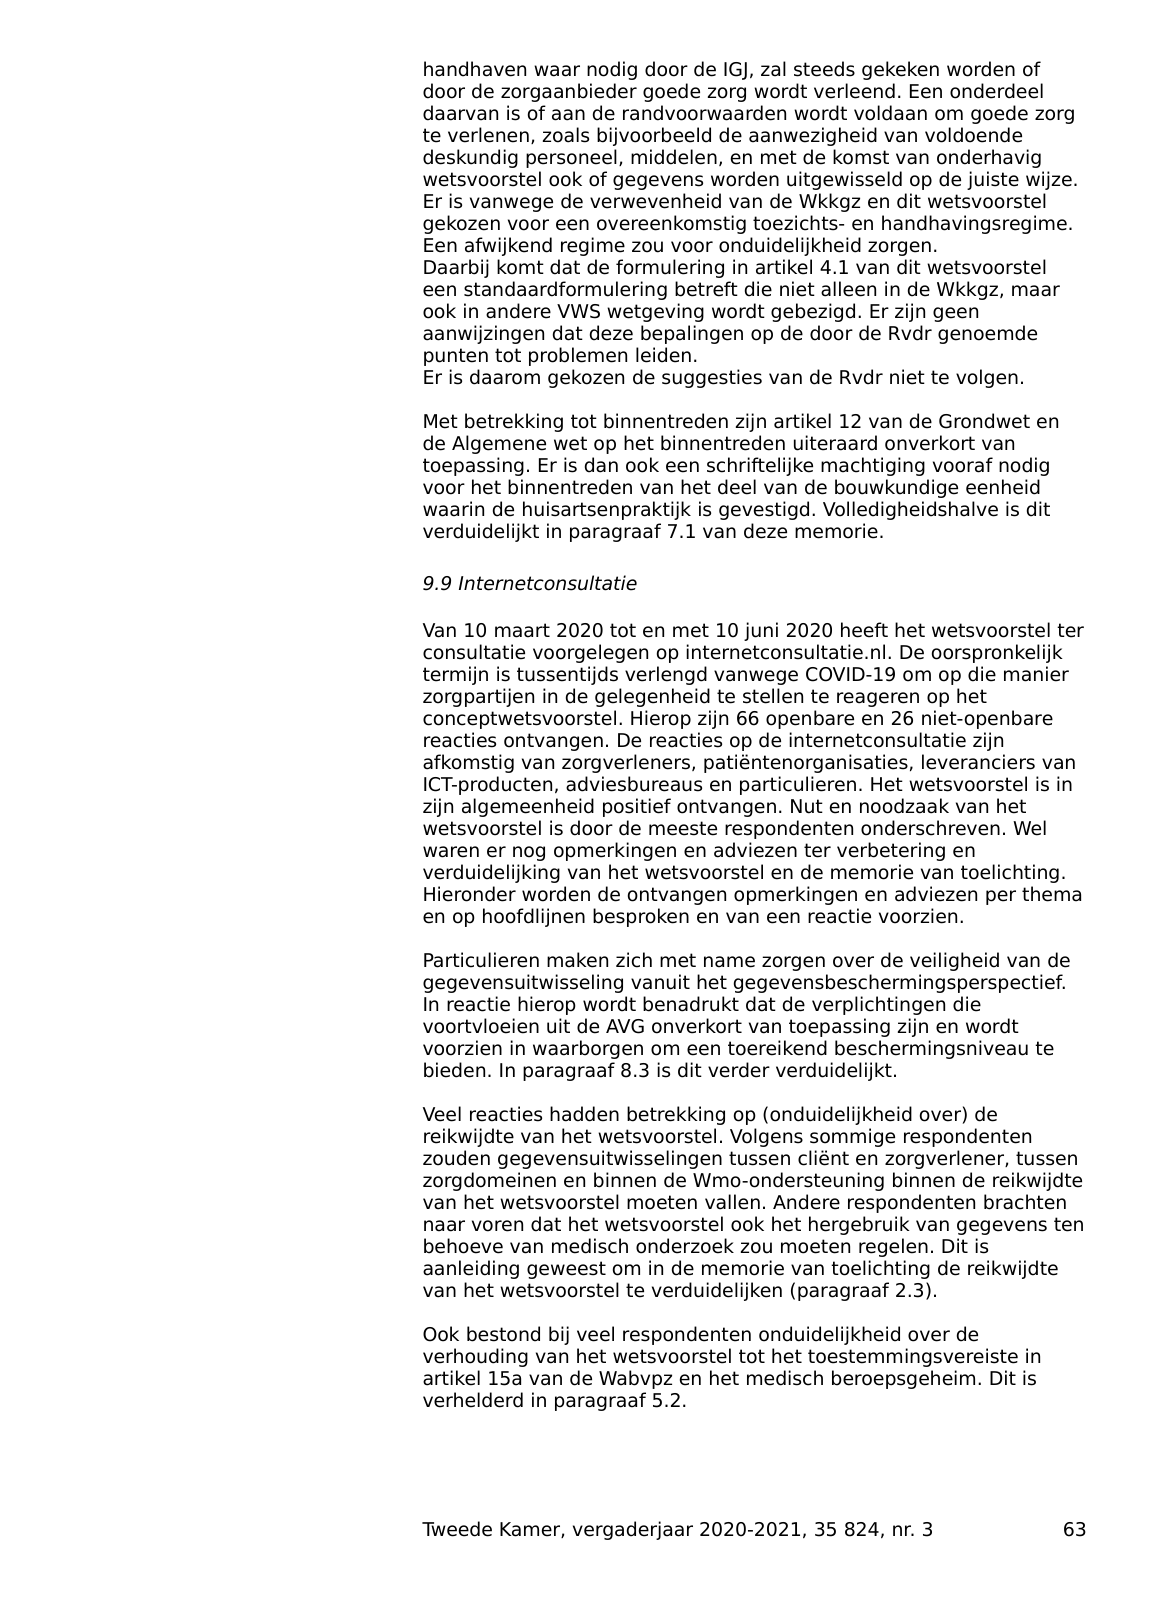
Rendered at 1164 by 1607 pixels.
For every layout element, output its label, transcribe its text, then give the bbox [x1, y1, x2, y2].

text handhaven waar nodig door de IGJ, zal steeds gekeken worden of door de zorgaanbieder goede zorg wordt verleend. Een onderdeel daarvan is of aan de randvoorwaarden wordt voldaan om goede zorg te verlenen, zoals bijvoorbeeld de aanwezigheid van voldoende deskundig personeel, middelen, en met de komst van onderhavig wetsvoorstel ook of gegevens worden uitgewisseld op de juiste wijze. Er is vanwege de verwevenheid van de Wkkgz en dit wetsvoorstel gekozen voor een overeenkomstig toezichts- en handhavingsregime. Een afwijkend regime zou voor onduidelijkheid zorgen. [422, 59, 1087, 257]
text Er is daarom gekozen de suggesties van de Rvdr niet te volgen. [422, 367, 1087, 389]
text Ook bestond bij veel respondenten onduidelijkheid over de verhouding van het wetsvoorstel tot het toestemmingsvereiste in artikel 15a van de Wabvpz en het medisch beroepsgeheim. Dit is verhelderd in paragraaf 5.2. [422, 1324, 1087, 1412]
text Veel reacties hadden betrekking op (onduidelijkheid over) de reikwijdte van het wetsvoorstel. Volgens sommige respondenten zouden gegevensuitwisselingen tussen cliënt en zorgverlener, tussen zorgdomeinen en binnen de Wmo-ondersteuning binnen de reikwijdte van het wetsvoorstel moeten vallen. Andere respondenten brachten naar voren dat het wetsvoorstel ook het hergebruik van gegevens ten behoeve van medisch onderzoek zou moeten regelen. Dit is aanleiding geweest om in de memorie van toelichting de reikwijdte van het wetsvoorstel te verduidelijken (paragraaf 2.3). [422, 1104, 1087, 1302]
text Van 10 maart 2020 tot en met 10 juni 2020 heeft het wetsvoorstel ter consultatie voorgelegen op internetconsultatie.nl. De oorspronkelijk termijn is tussentijds verlengd vanwege COVID-19 om op die manier zorgpartijen in de gelegenheid te stellen te reageren op het conceptwetsvoorstel. Hierop zijn 66 openbare en 26 niet-openbare reacties ontvangen. De reacties op de internetconsultatie zijn afkomstig van zorgverleners, patiëntenorganisaties, leveranciers van ICT-producten, adviesbureaus en particulieren. Het wetsvoorstel is in zijn algemeenheid positief ontvangen. Nut en noodzaak van het wetsvoorstel is door de meeste respondenten onderschreven. Wel waren er nog opmerkingen en adviezen ter verbetering en verduidelijking van het wetsvoorstel en de memorie van toelichting. Hieronder worden de ontvangen opmerkingen en adviezen per thema en op hoofdlijnen besproken en van een reactie voorzien. [422, 620, 1087, 927]
subtitle 9.9 Internetconsultatie [422, 573, 1087, 595]
text Daarbij komt dat de formulering in artikel 4.1 van dit wetsvoorstel een standaardformulering betreft die niet alleen in de Wkkgz, maar ook in andere VWS wetgeving wordt gebezigd. Er zijn geen aanwijzingen dat deze bepalingen op de door de Rvdr genoemde punten tot problemen leiden. [422, 257, 1087, 367]
text Particulieren maken zich met name zorgen over de veiligheid van de gegevensuitwisseling vanuit het gegevensbeschermingsperspectief. In reactie hierop wordt benadrukt dat de verplichtingen die voortvloeien uit de AVG onverkort van toepassing zijn en wordt voorzien in waarborgen om een toereikend beschermingsniveau te bieden. In paragraaf 8.3 is dit verder verduidelijkt. [422, 950, 1087, 1082]
text Met betrekking tot binnentreden zijn artikel 12 van de Grondwet en de Algemene wet op het binnentreden uiteraard onverkort van toepassing. Er is dan ook een schriftelijke machtiging vooraf nodig voor het binnentreden van het deel van de bouwkundige eenheid waarin de huisartsenpraktijk is gevestigd. Volledigheidshalve is dit verduidelijkt in paragraaf 7.1 van deze memorie. [422, 411, 1087, 543]
